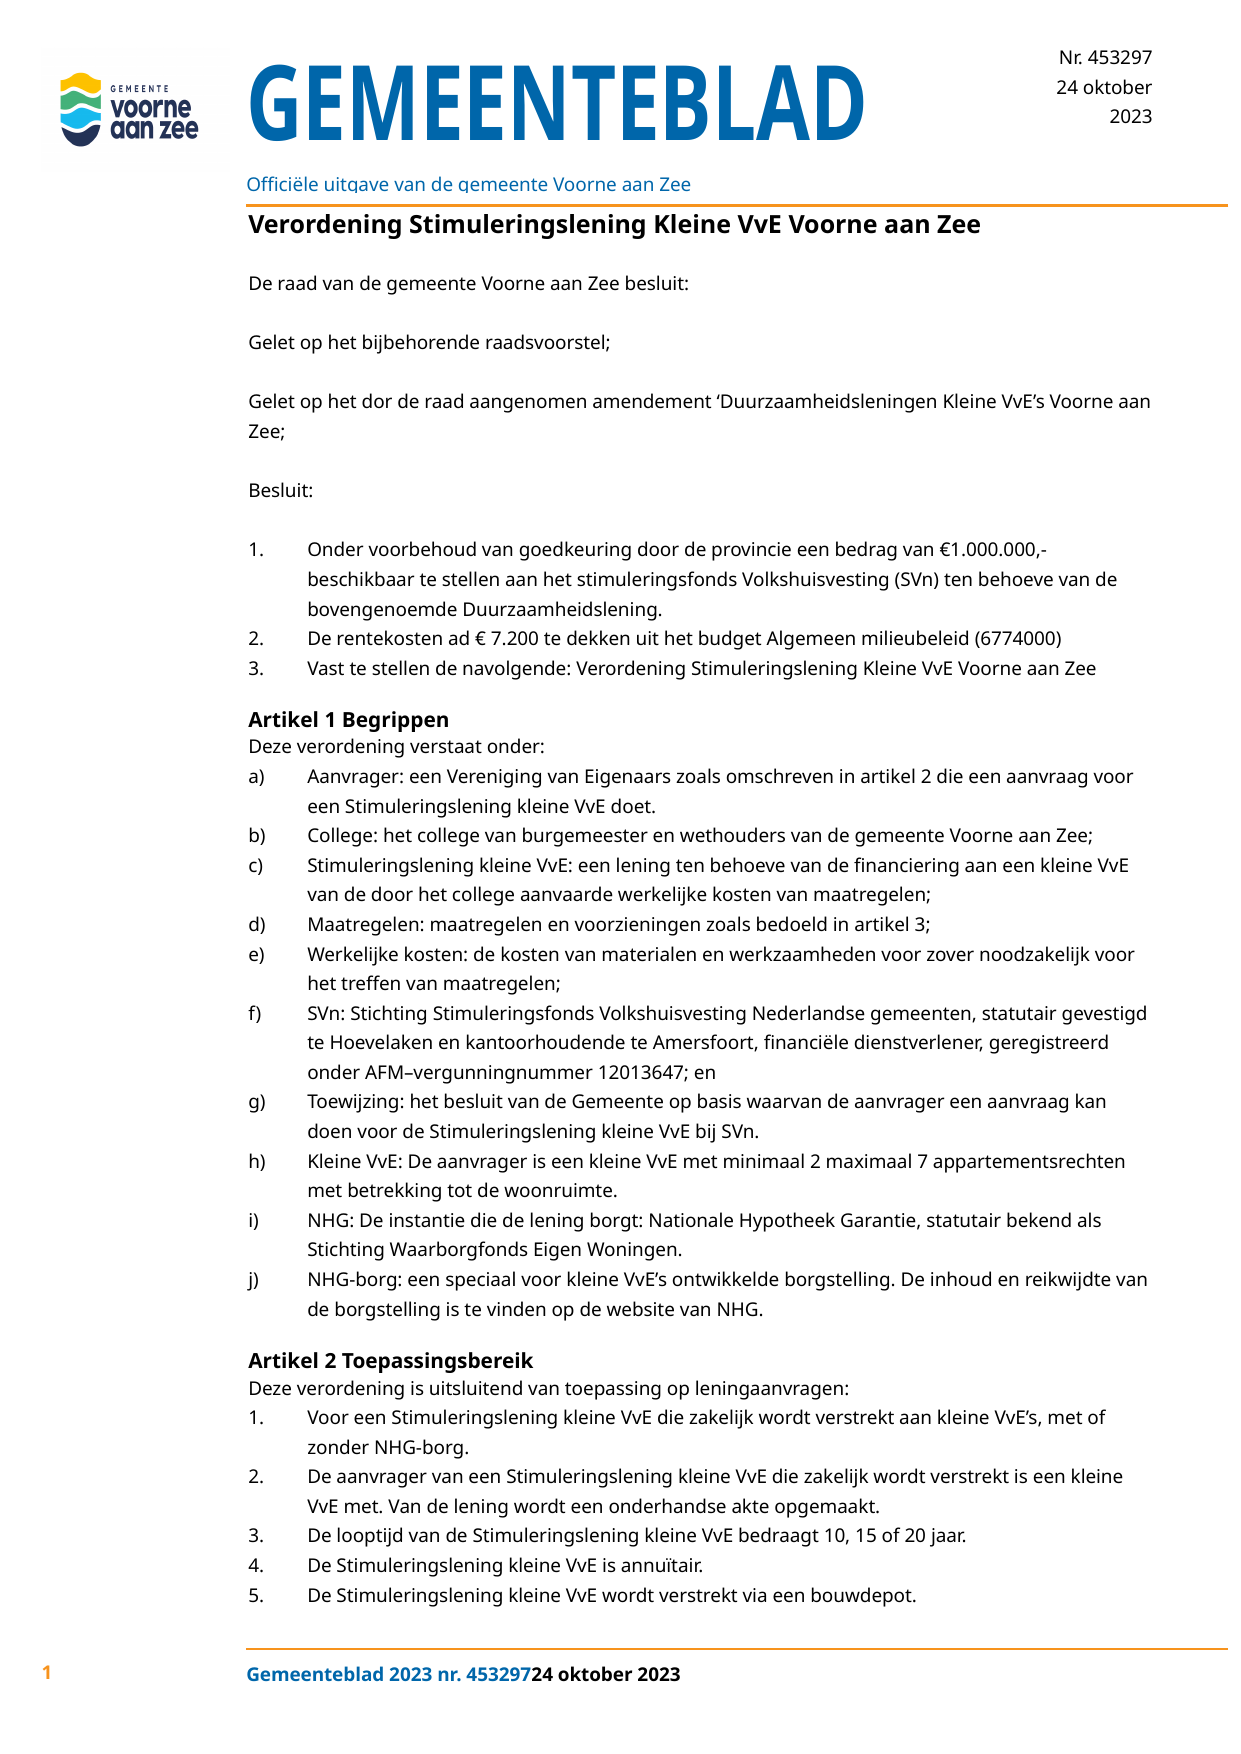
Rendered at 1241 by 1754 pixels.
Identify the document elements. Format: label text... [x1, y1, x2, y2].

list Vast te stellen de navolgende: Verordening Stimuleringslening Kleine VvE Voorne aan Zee [248, 655, 1152, 681]
list NHG-borg: een speciaal voor kleine VvE’s ontwikkelde borgstelling. De inhoud en reikwijdte van de borgstelling is te vinden op de website van NHG. [248, 1266, 1152, 1322]
list Werkelijke kosten: de kosten van materialen en werkzaamheden voor zover noodzakelijk voor het treffen van maatregelen; [248, 941, 1152, 996]
list NHG: De instantie die de lening borgt: Nationale Hypotheek Garantie, statutair bekend als Stichting Waarborgfonds Eigen Woningen. [248, 1207, 1152, 1262]
list Aanvrager: een Vereniging van Eigenaars zoals omschreven in artikel 2 die een aanvraag voor een Stimuleringslening kleine VvE doet. [248, 763, 1152, 819]
text Deze verordening verstaat onder: [248, 734, 1152, 759]
text Deze verordening is uitsluitend van toepassing op leningaanvragen: [248, 1375, 1152, 1400]
list De Stimuleringslening kleine VvE wordt verstrekt via een bouwdepot. [248, 1582, 1152, 1607]
list Stimuleringslening kleine VvE: een lening ten behoeve van de financiering aan een kleine VvE van de door het college aanvaarde werkelijke kosten van maatregelen; [248, 852, 1152, 907]
list De looptijd van de Stimuleringslening kleine VvE bedraagt 10, 15 of 20 jaar. [248, 1523, 1152, 1548]
list De aanvrager van een Stimuleringslening kleine VvE die zakelijk wordt verstrekt is een kleine VvE met. Van de lening wordt een onderhandse akte opgemaakt. [248, 1463, 1152, 1519]
picture [41, 47, 231, 172]
text Gelet op het bijbehorende raadsvoorstel; [248, 329, 1152, 355]
list Voor een Stimuleringslening kleine VvE die zakelijk wordt verstrekt aan kleine VvE’s, met of zonder NHG-borg. [248, 1404, 1152, 1459]
text Artikel 1 Begrippen [248, 705, 1152, 734]
list Kleine VvE: De aanvrager is een kleine VvE met minimaal 2 maximaal 7 appartementsrechten met betrekking tot de woonruimte. [248, 1148, 1152, 1203]
text Verordening Stimuleringslening Kleine VvE Voorne aan Zee [248, 207, 1152, 241]
text Artikel 2 Toepassingsbereik [248, 1346, 1152, 1375]
list College: het college van burgemeester en wethouders van de gemeente Voorne aan Zee; [248, 822, 1152, 848]
text De raad van de gemeente Voorne aan Zee besluit: [248, 270, 1152, 296]
list Toewijzing: het besluit van de Gemeente op basis waarvan de aanvrager een aanvraag kan doen voor de Stimuleringslening kleine VvE bij SVn. [248, 1089, 1152, 1144]
list De Stimuleringslening kleine VvE is annuïtair. [248, 1552, 1152, 1578]
list Onder voorbehoud van goedkeuring door de provincie een bedrag van €1.000.000,- beschikbaar te stellen aan het stimuleringsfonds Volkshuisvesting (SVn) ten behoeve van de bovengenoemde Duurzaamheidslening. [248, 537, 1152, 621]
list Maatregelen: maatregelen en voorzieningen zoals bedoeld in artikel 3; [248, 911, 1152, 937]
text Gelet op het dor de raad aangenomen amendement ‘Duurzaamheidsleningen Kleine VvE’s Voorne aan Zee; [248, 389, 1152, 444]
text Besluit: [248, 477, 1152, 503]
list De rentekosten ad € 7.200 te dekken uit het budget Algemeen milieubeleid (6774000) [248, 625, 1152, 651]
list SVn: Stichting Stimuleringsfonds Volkshuisvesting Nederlandse gemeenten, statutair gevestigd te Hoevelaken en kantoorhoudende te Amersfoort, financiële dienstverlener, geregistreerd onder AFM–vergunningnummer 12013647; en [248, 1000, 1152, 1085]
